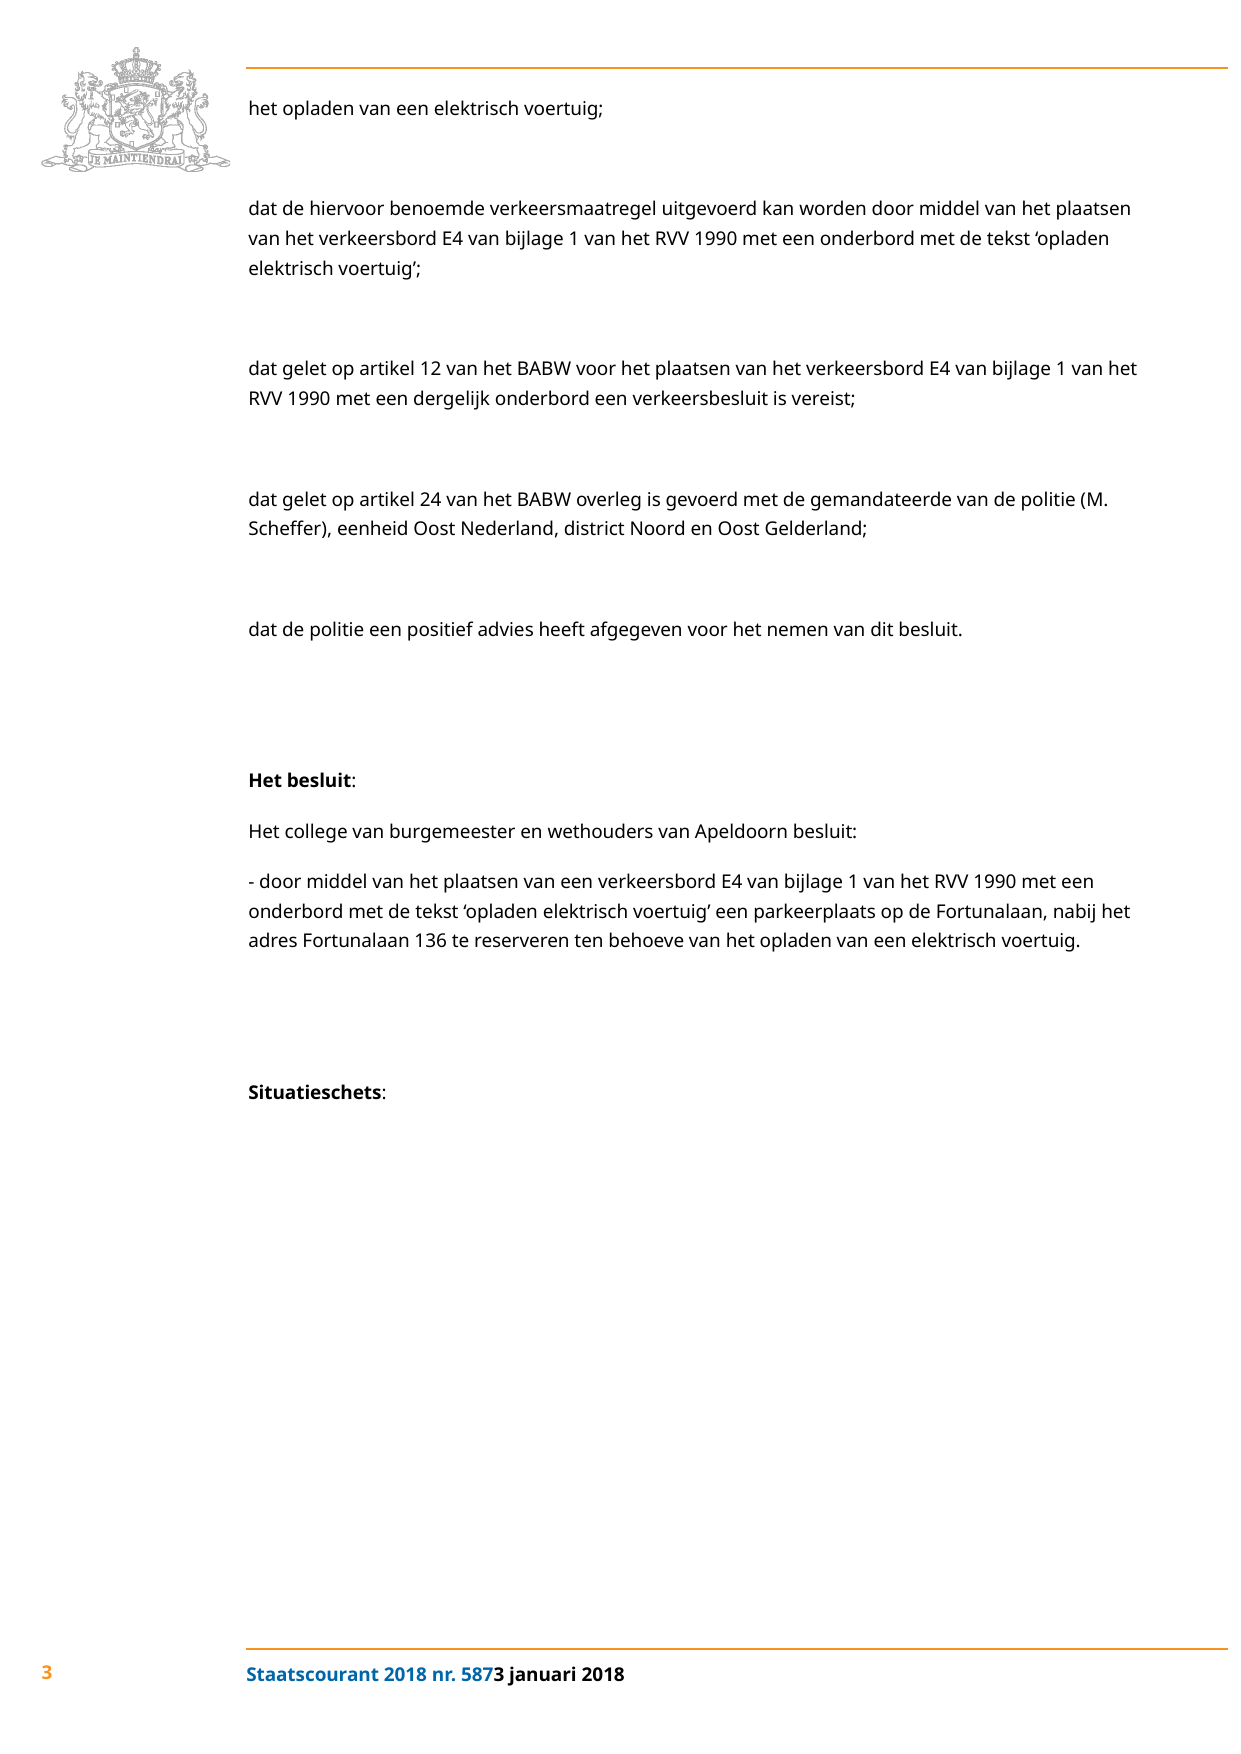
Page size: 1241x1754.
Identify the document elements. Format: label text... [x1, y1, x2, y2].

text dat de hiervoor benoemde verkeersmaatregel uitgevoerd kan worden door middel van het plaatsen van het verkeersbord E4 van bijlage 1 van het RVV 1990 met een onderbord met de tekst ‘opladen elektrisch voertuig’; [248, 196, 1152, 281]
text dat gelet op artikel 24 van het BABW overleg is gevoerd met de gemandateerde van de politie (M. Scheffer), eenheid Oost Nederland, district Noord en Oost Gelderland; [248, 486, 1152, 541]
picture [41, 47, 231, 172]
text dat gelet op artikel 12 van het BABW voor het plaatsen van het verkeersbord E4 van bijlage 1 van het RVV 1990 met een dergelijk onderbord een verkeersbesluit is vereist; [248, 356, 1152, 411]
text dat de politie een positief advies heeft afgegeven voor het nemen van dit besluit. [248, 616, 1152, 642]
text het opladen van een elektrisch voertuig; [248, 95, 1152, 121]
text Het college van burgemeester en wethouders van Apeldoorn besluit: [248, 818, 1152, 844]
text Het besluit: [248, 768, 1152, 793]
text - door middel van het plaatsen van een verkeersbord E4 van bijlage 1 van het RVV 1990 met een onderbord met de tekst ‘opladen elektrisch voertuig’ een parkeerplaats op de Fortunalaan, nabij het adres Fortunalaan 136 te reserveren ten behoeve van het opladen van een elektrisch voertuig. [248, 868, 1152, 953]
text Situatieschets: [248, 1079, 1152, 1105]
